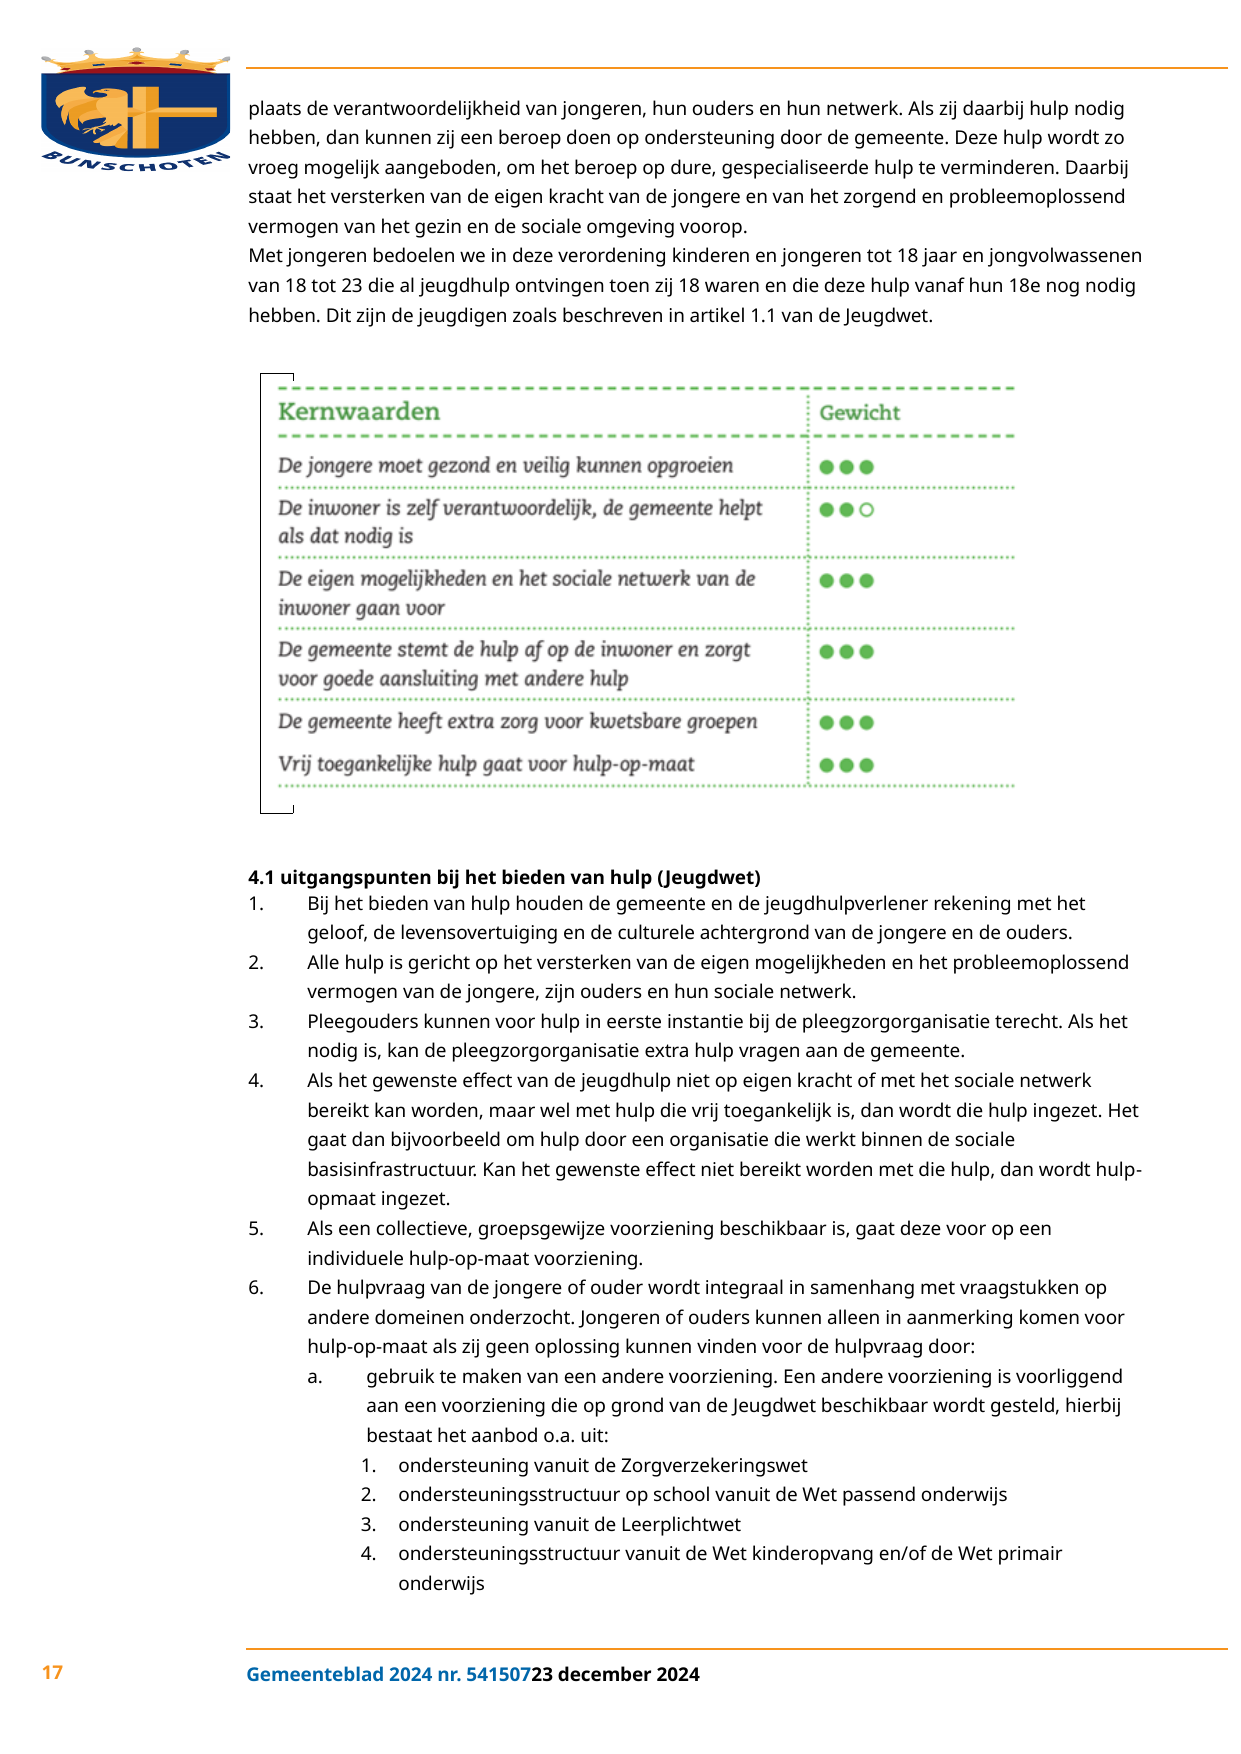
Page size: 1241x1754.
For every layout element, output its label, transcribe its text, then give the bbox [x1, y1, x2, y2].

list gebruik te maken van een andere voorziening. Een andere voorziening is voorliggend aan een voorziening die op grond van de Jeugdwet beschikbaar wordt gesteld, hierbij bestaat het aanbod o.a. uit: [307, 1363, 1152, 1448]
picture [268, 381, 1037, 805]
list Pleegouders kunnen voor hulp in eerste instantie bij de pleegzorgorganisatie terecht. Als het nodig is, kan de pleegzorgorganisatie extra hulp vragen aan de gemeente. [248, 1008, 1152, 1063]
text plaats de verantwoordelijkheid van jongeren, hun ouders en hun netwerk. Als zij daarbij hulp nodig hebben, dan kunnen zij een beroep doen op ondersteuning door de gemeente. Deze hulp wordt zo vroeg mogelijk aangeboden, om het beroep op dure, gespecialiseerde hulp te verminderen. Daarbij staat het versterken van de eigen kracht van de jongere en van het zorgend en probleemoplossend vermogen van het gezin en de sociale omgeving voorop. [248, 95, 1152, 239]
list Bij het bieden van hulp houden de gemeente en de jeugdhulpverlener rekening met het geloof, de levensovertuiging en de culturele achtergrond van de jongere en de ouders. [248, 890, 1152, 945]
text Met jongeren bedoelen we in deze verordening kinderen en jongeren tot 18 jaar en jongvolwassenen van 18 tot 23 die al jeugdhulp ontvingen toen zij 18 waren en die deze hulp vanaf hun 18e nog nodig hebben. Dit zijn de jeugdigen zoals beschreven in artikel 1.1 van de Jeugdwet. [248, 243, 1152, 328]
list Als het gewenste effect van de jeugdhulp niet op eigen kracht of met het sociale netwerk bereikt kan worden, maar wel met hulp die vrij toegankelijk is, dan wordt die hulp ingezet. Het gaat dan bijvoorbeeld om hulp door een organisatie die werkt binnen de sociale basisinfrastructuur. Kan het gewenste effect niet bereikt worden met die hulp, dan wordt hulp­op­maat ingezet. [248, 1067, 1152, 1211]
picture [41, 47, 231, 172]
list Alle hulp is gericht op het versterken van de eigen mogelijkheden en het probleemoplossend vermogen van de jongere, zijn ouders en hun sociale netwerk. [248, 949, 1152, 1004]
list ondersteuning vanuit de Leerplichtwet [361, 1511, 1152, 1537]
list De hulpvraag van de jongere of ouder wordt integraal in samenhang met vraagstukken op andere domeinen onderzocht. Jongeren of ouders kunnen alleen in aanmerking komen voor hulp-op-maat als zij geen oplossing kunnen vinden voor de hulpvraag door: [248, 1274, 1152, 1359]
text 4.1 uitgangspunten bij het bieden van hulp (Jeugdwet) [248, 864, 1152, 890]
list ondersteuningsstructuur op school vanuit de Wet passend onderwijs [361, 1481, 1152, 1507]
list ondersteuning vanuit de Zorgverzekeringswet [361, 1452, 1152, 1478]
list ondersteuningsstructuur vanuit de Wet kinderopvang en/of de Wet primair onderwijs [361, 1541, 1152, 1596]
list Als een collectieve, groepsgewijze voorziening beschikbaar is, gaat deze voor op een individuele hulp-op-maat voorziening. [248, 1215, 1152, 1271]
